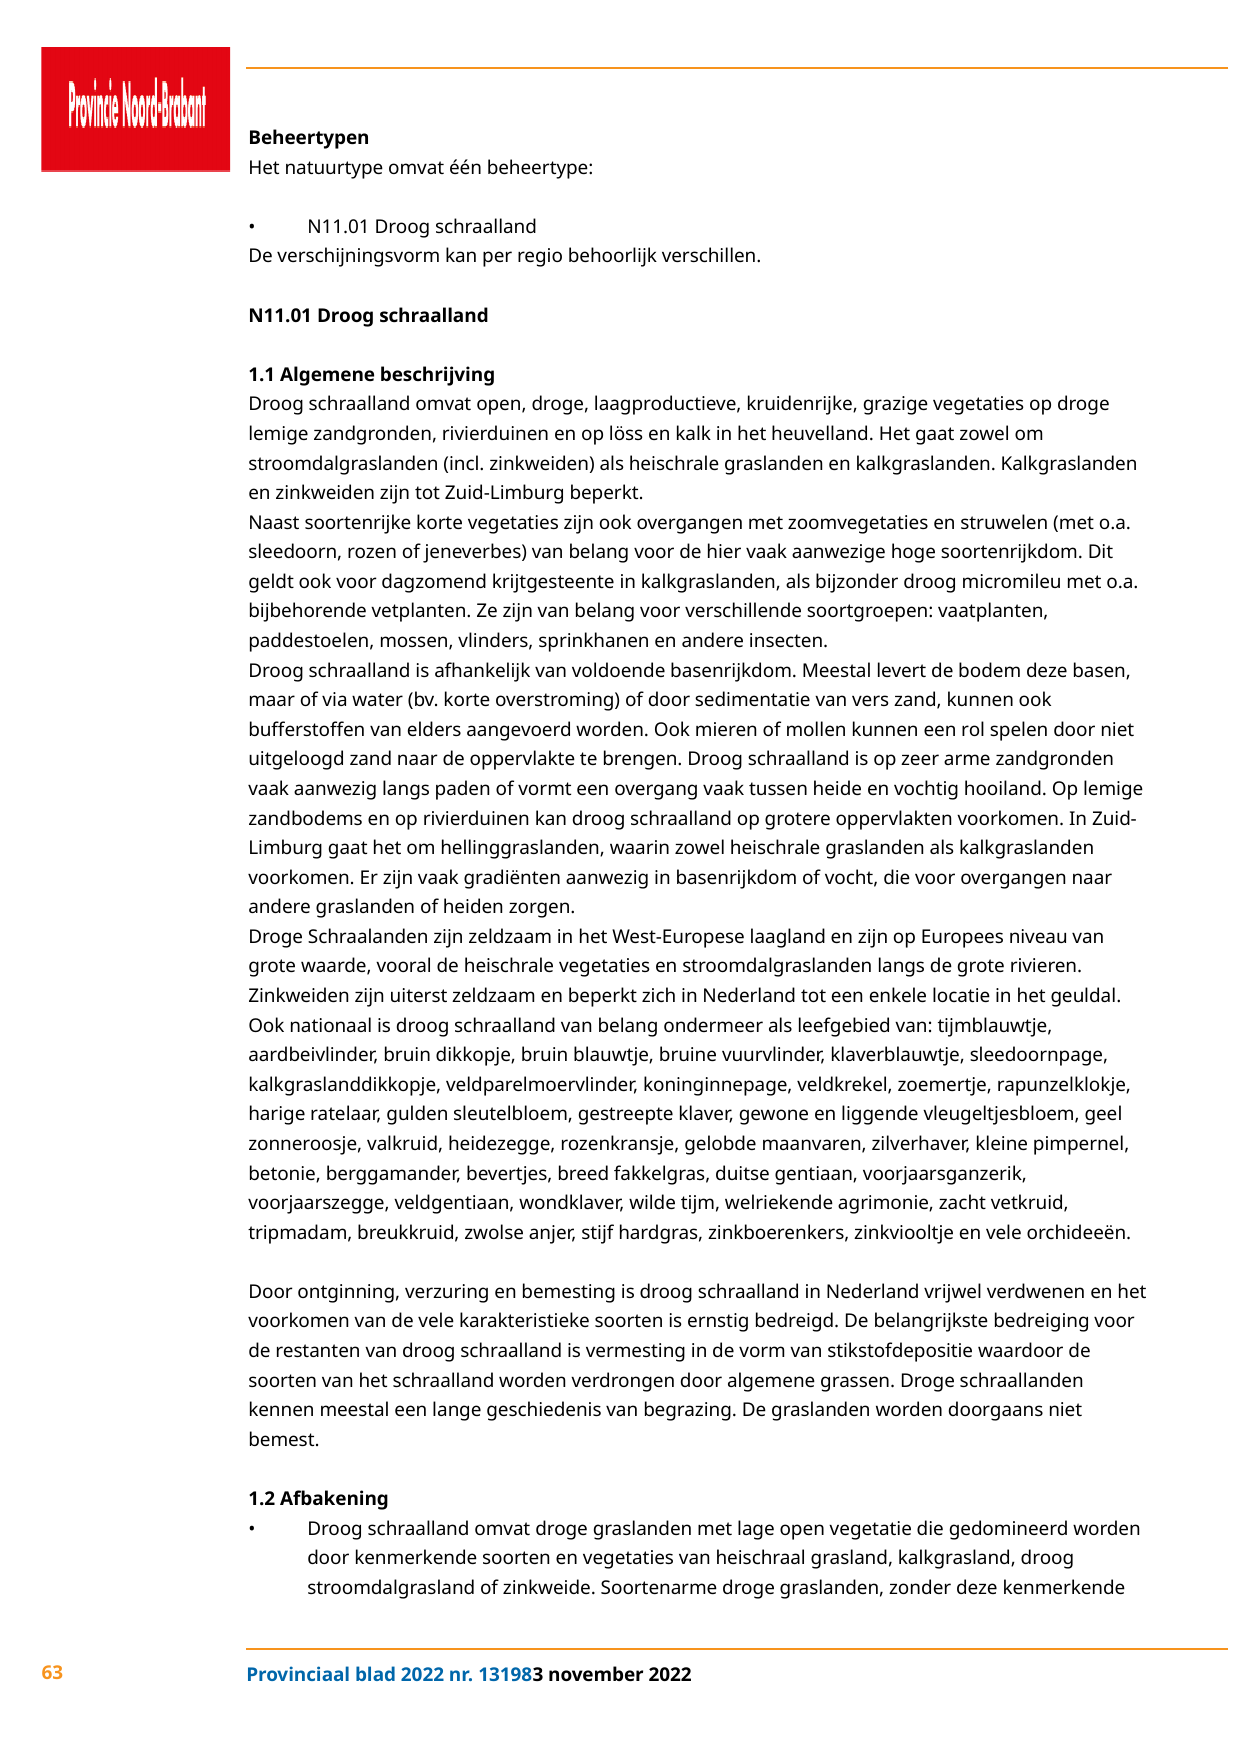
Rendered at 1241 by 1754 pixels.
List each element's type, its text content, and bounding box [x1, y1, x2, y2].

text Beheertypen [248, 124, 1152, 150]
text Naast soortenrijke korte vegetaties zijn ook overgangen met zoomvegetaties en struwelen (met o.a. sleedoorn, rozen of jeneverbes) van belang voor de hier vaak aanwezige hoge soortenrijkdom. Dit geldt ook voor dagzomend krijtgesteente in kalkgraslanden, als bijzonder droog micromileu met o.a. bijbehorende vetplanten. Ze zijn van belang voor verschillende soortgroepen: vaatplanten, paddestoelen, mossen, vlinders, sprinkhanen en andere insecten. [248, 509, 1152, 653]
text 1.2 Afbakening [248, 1485, 1152, 1511]
text N11.01 Droog schraalland [248, 302, 1152, 328]
text Droog schraalland omvat open, droge, laagproductieve, kruidenrijke, grazige vegetaties op droge lemige zandgronden, rivierduinen en op löss en kalk in het heuvelland. Het gaat zowel om stroomdalgraslanden (incl. zinkweiden) als heischrale graslanden en kalkgraslanden. Kalkgraslanden en zinkweiden zijn tot Zuid-Limburg beperkt. [248, 391, 1152, 505]
text Droge Schraalanden zijn zeldzaam in het West-Europese laagland en zijn op Europees niveau van grote waarde, vooral de heischrale vegetaties en stroomdalgraslanden langs de grote rivieren. Zinkweiden zijn uiterst zeldzaam en beperkt zich in Nederland tot een enkele locatie in het geuldal. Ook nationaal is droog schraalland van belang ondermeer als leefgebied van: tijmblauwtje, aardbeivlinder, bruin dikkopje, bruin blauwtje, bruine vuurvlinder, klaverblauwtje, sleedoornpage, kalkgraslanddikkopje, veldparelmoervlinder, koninginnepage, veldkrekel, zoemertje, rapunzelklokje, harige ratelaar, gulden sleutelbloem, gestreepte klaver, gewone en liggende vleugeltjesbloem, geel zonneroosje, valkruid, heidezegge, rozenkransje, gelobde maanvaren, zilverhaver, kleine pimpernel, betonie, berggamander, bevertjes, breed fakkelgras, duitse gentiaan, voorjaarsganzerik, voorjaarszegge, veldgentiaan, wondklaver, wilde tijm, welriekende agrimonie, zacht vetkruid, tripmadam, breukkruid, zwolse anjer, stijf hardgras, zinkboerenkers, zinkviooltje en vele orchideeën. [248, 923, 1152, 1245]
text Door ontginning, verzuring en bemesting is droog schraalland in Nederland vrijwel verdwenen en het voorkomen van de vele karakteristieke soorten is ernstig bedreigd. De belangrijkste bedreiging voor de restanten van droog schraalland is vermesting in de vorm van stikstofdepositie waardoor de soorten van het schraalland worden verdrongen door algemene grassen. Droge schraallanden kennen meestal een lange geschiedenis van begrazing. De graslanden worden doorgaans niet bemest. [248, 1278, 1152, 1452]
list Droog schraalland omvat droge graslanden met lage open vegetatie die gedomineerd worden door kenmerkende soorten en vegetaties van heischraal grasland, kalkgrasland, droog stroomdalgrasland of zinkweide. Soortenarme droge graslanden, zonder deze kenmerkende [248, 1515, 1152, 1600]
text Droog schraalland is afhankelijk van voldoende basenrijkdom. Meestal levert de bodem deze basen, maar of via water (bv. korte overstroming) of door sedimentatie van vers zand, kunnen ook bufferstoffen van elders aangevoerd worden. Ook mieren of mollen kunnen een rol spelen door niet uitgeloogd zand naar de oppervlakte te brengen. Droog schraalland is op zeer arme zandgronden vaak aanwezig langs paden of vormt een overgang vaak tussen heide en vochtig hooiland. Op lemige zandbodems en op rivierduinen kan droog schraalland op grotere oppervlakten voorkomen. In Zuid-Limburg gaat het om hellinggraslanden, waarin zowel heischrale graslanden als kalkgraslanden voorkomen. Er zijn vaak gradiënten aanwezig in basenrijkdom of vocht, die voor overgangen naar andere graslanden of heiden zorgen. [248, 657, 1152, 919]
picture [41, 47, 231, 172]
text De verschijningsvorm kan per regio behoorlijk verschillen. [248, 243, 1152, 268]
text Het natuurtype omvat één beheertype: [248, 154, 1152, 180]
text 1.1 Algemene beschrijving [248, 361, 1152, 387]
list N11.01 Droog schraalland [248, 213, 1152, 239]
